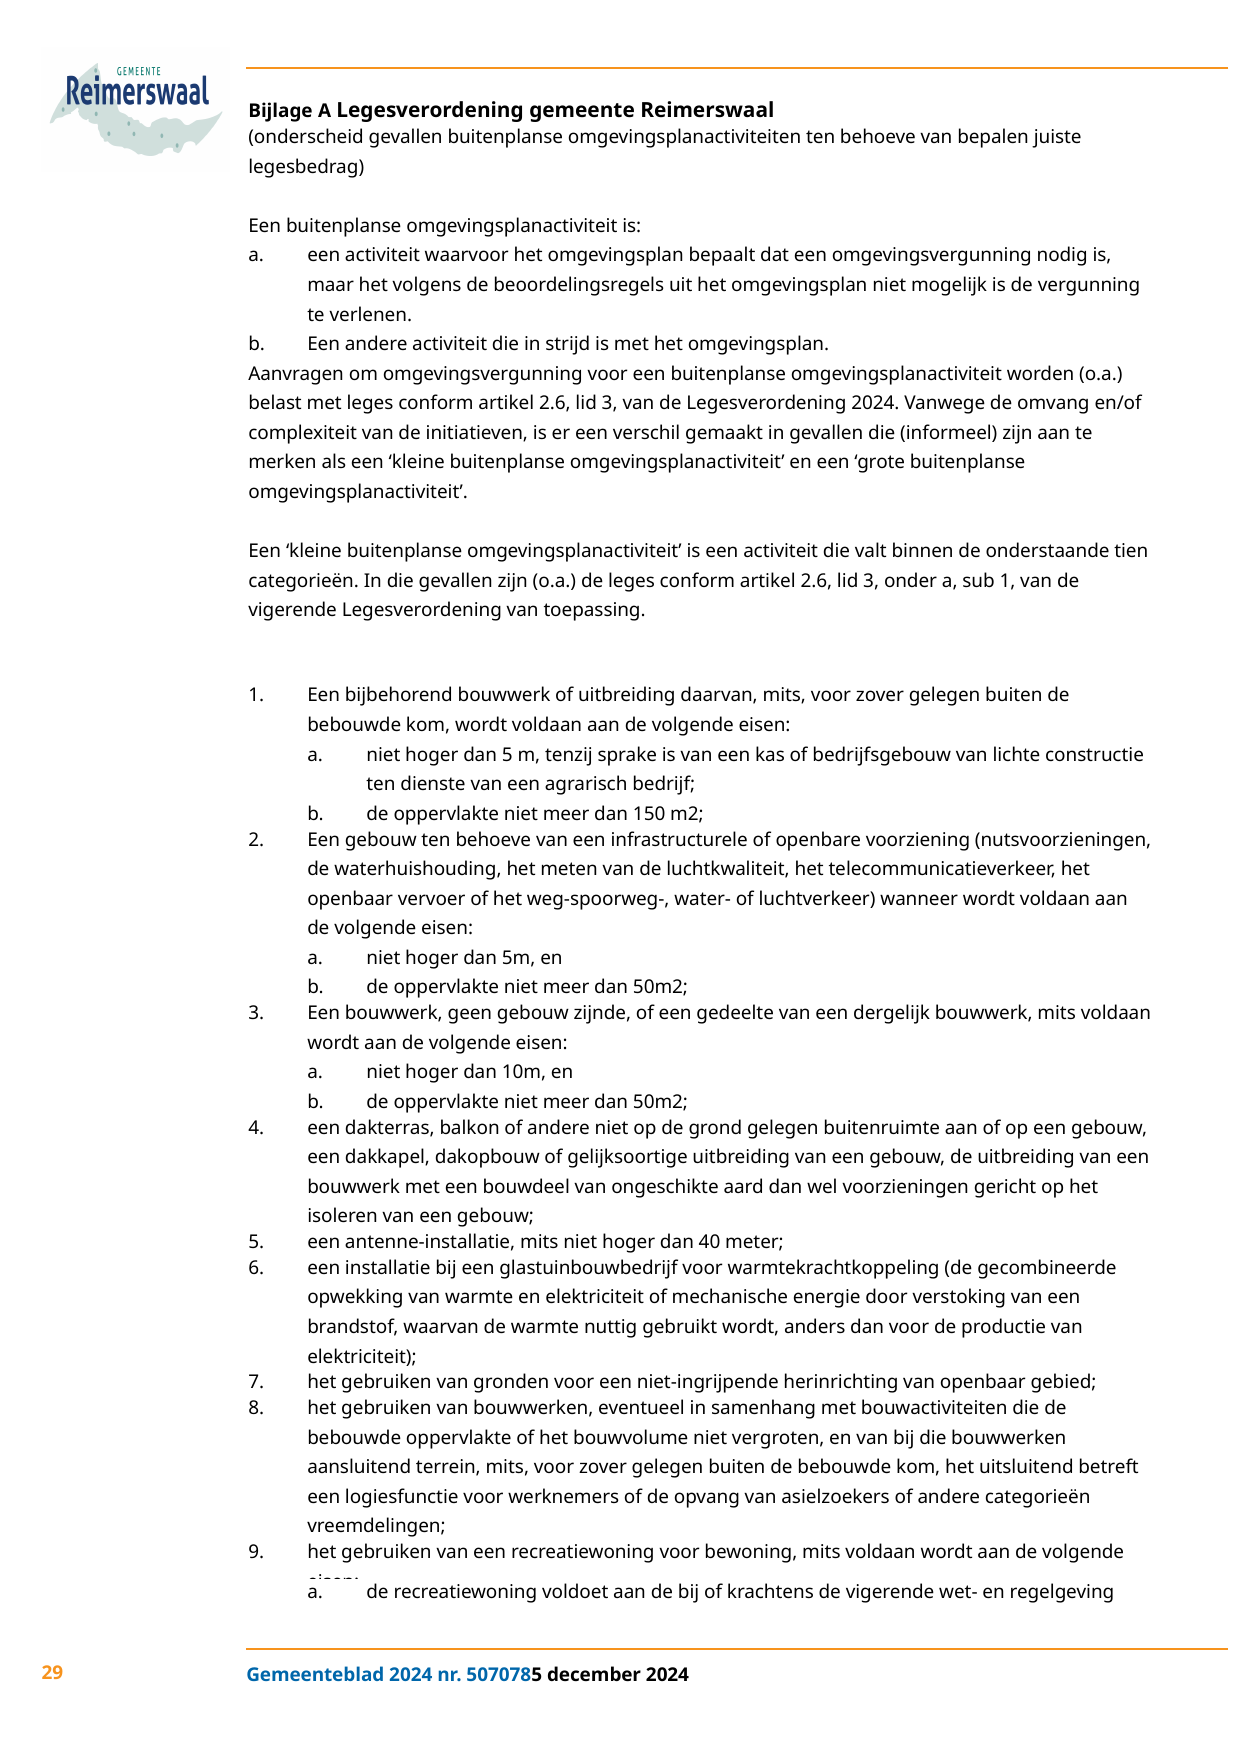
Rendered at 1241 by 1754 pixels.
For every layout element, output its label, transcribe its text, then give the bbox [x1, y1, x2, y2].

list Een andere activiteit die in strijd is met het omgevingsplan. [248, 330, 1152, 356]
picture [41, 47, 231, 172]
table_cell een dakterras, balkon of andere niet op de grond gelegen buitenruimte aan of op een gebouw, een dakkapel, dakopbouw of gelijksoortige uitbreiding van een gebouw, de uitbreiding van een bouwwerk met een bouwdeel van ongeschikte aard dan wel voorzieningen gericht op het isoleren van een gebouw; [248, 1114, 1152, 1228]
text (onderscheid gevallen buitenplanse omgevingsplanactiviteiten ten behoeve van bepalen juiste legesbedrag) [248, 123, 1152, 179]
table_cell het gebruiken van een recreatiewoning voor bewoning, mits voldaan wordt aan de volgende eisen: de recreatiewoning voldoet aan de bij of krachtens de vigerende wet- en regelgeving [248, 1538, 1152, 1604]
text Een ‘kleine buitenplanse omgevingsplanactiviteit’ is een activiteit die valt binnen de onderstaande tien categorieën. In die gevallen zijn (o.a.) de leges conform artikel 2.6, lid 3, onder a, sub 1, van de vigerende Legesverordening van toepassing. [248, 537, 1152, 622]
table_cell een installatie bij een glastuinbouwbedrijf voor warmtekrachtkoppeling (de gecombineerde opwekking van warmte en elektriciteit of mechanische energie door verstoking van een brandstof, waarvan de warmte nuttig gebruikt wordt, anders dan voor de productie van elektriciteit); [248, 1254, 1152, 1368]
text Aanvragen om omgevingsvergunning voor een buitenplanse omgevingsplanactiviteit worden (o.a.) belast met leges conform artikel 2.6, lid 3, van de Legesverordening 2024. Vanwege de omvang en/of complexiteit van de initiatieven, is er een verschil gemaakt in gevallen die (informeel) zijn aan te merken als een ‘kleine buitenplanse omgevingsplanactiviteit’ en een ‘grote buitenplanse omgevingsplanactiviteit’. [248, 360, 1152, 504]
table_cell Een bouwwerk, geen gebouw zijnde, of een gedeelte van een dergelijk bouwwerk, mits voldaan wordt aan de volgende eisen: niet hoger dan 10m, en de oppervlakte niet meer dan 50m2; [248, 999, 1152, 1114]
table_cell het gebruiken van gronden voor een niet-ingrijpende herinrichting van openbaar gebied; [248, 1369, 1152, 1394]
table_cell Een gebouw ten behoeve van een infrastructurele of openbare voorziening (nutsvoorzieningen, de waterhuishouding, het meten van de luchtkwaliteit, het telecommunicatieverkeer, het openbaar vervoer of het weg-spoorweg-, water- of luchtverkeer) wanneer wordt voldaan aan de volgende eisen: niet hoger dan 5m, en de oppervlakte niet meer dan 50m2; [248, 826, 1152, 999]
list een activiteit waarvoor het omgevingsplan bepaalt dat een omgevingsvergunning nodig is, maar het volgens de beoordelingsregels uit het omgevingsplan niet mogelijk is de vergunning te verlenen. [248, 242, 1152, 327]
text Een buitenplanse omgevingsplanactiviteit is: [248, 212, 1152, 238]
table_cell het gebruiken van bouwwerken, eventueel in samenhang met bouwactiviteiten die de bebouwde oppervlakte of het bouwvolume niet vergroten, en van bij die bouwwerken aansluitend terrein, mits, voor zover gelegen buiten de bebouwde kom, het uitsluitend betreft een logiesfunctie voor werknemers of de opvang van asielzoekers of andere categorieën vreemdelingen; [248, 1394, 1152, 1538]
table_cell Een bijbehorend bouwwerk of uitbreiding daarvan, mits, voor zover gelegen buiten de bebouwde kom, wordt voldaan aan de volgende eisen: niet hoger dan 5 m, tenzij sprake is van een kas of bedrijfsgebouw van lichte constructie ten dienste van een agrarisch bedrijf; de oppervlakte niet meer dan 150 m2; [248, 682, 1152, 826]
table_header [248, 656, 1152, 682]
table_cell een antenne-installatie, mits niet hoger dan 40 meter; [248, 1228, 1152, 1254]
text Bijlage A Legesverordening gemeente Reimerswaal [248, 95, 1152, 123]
